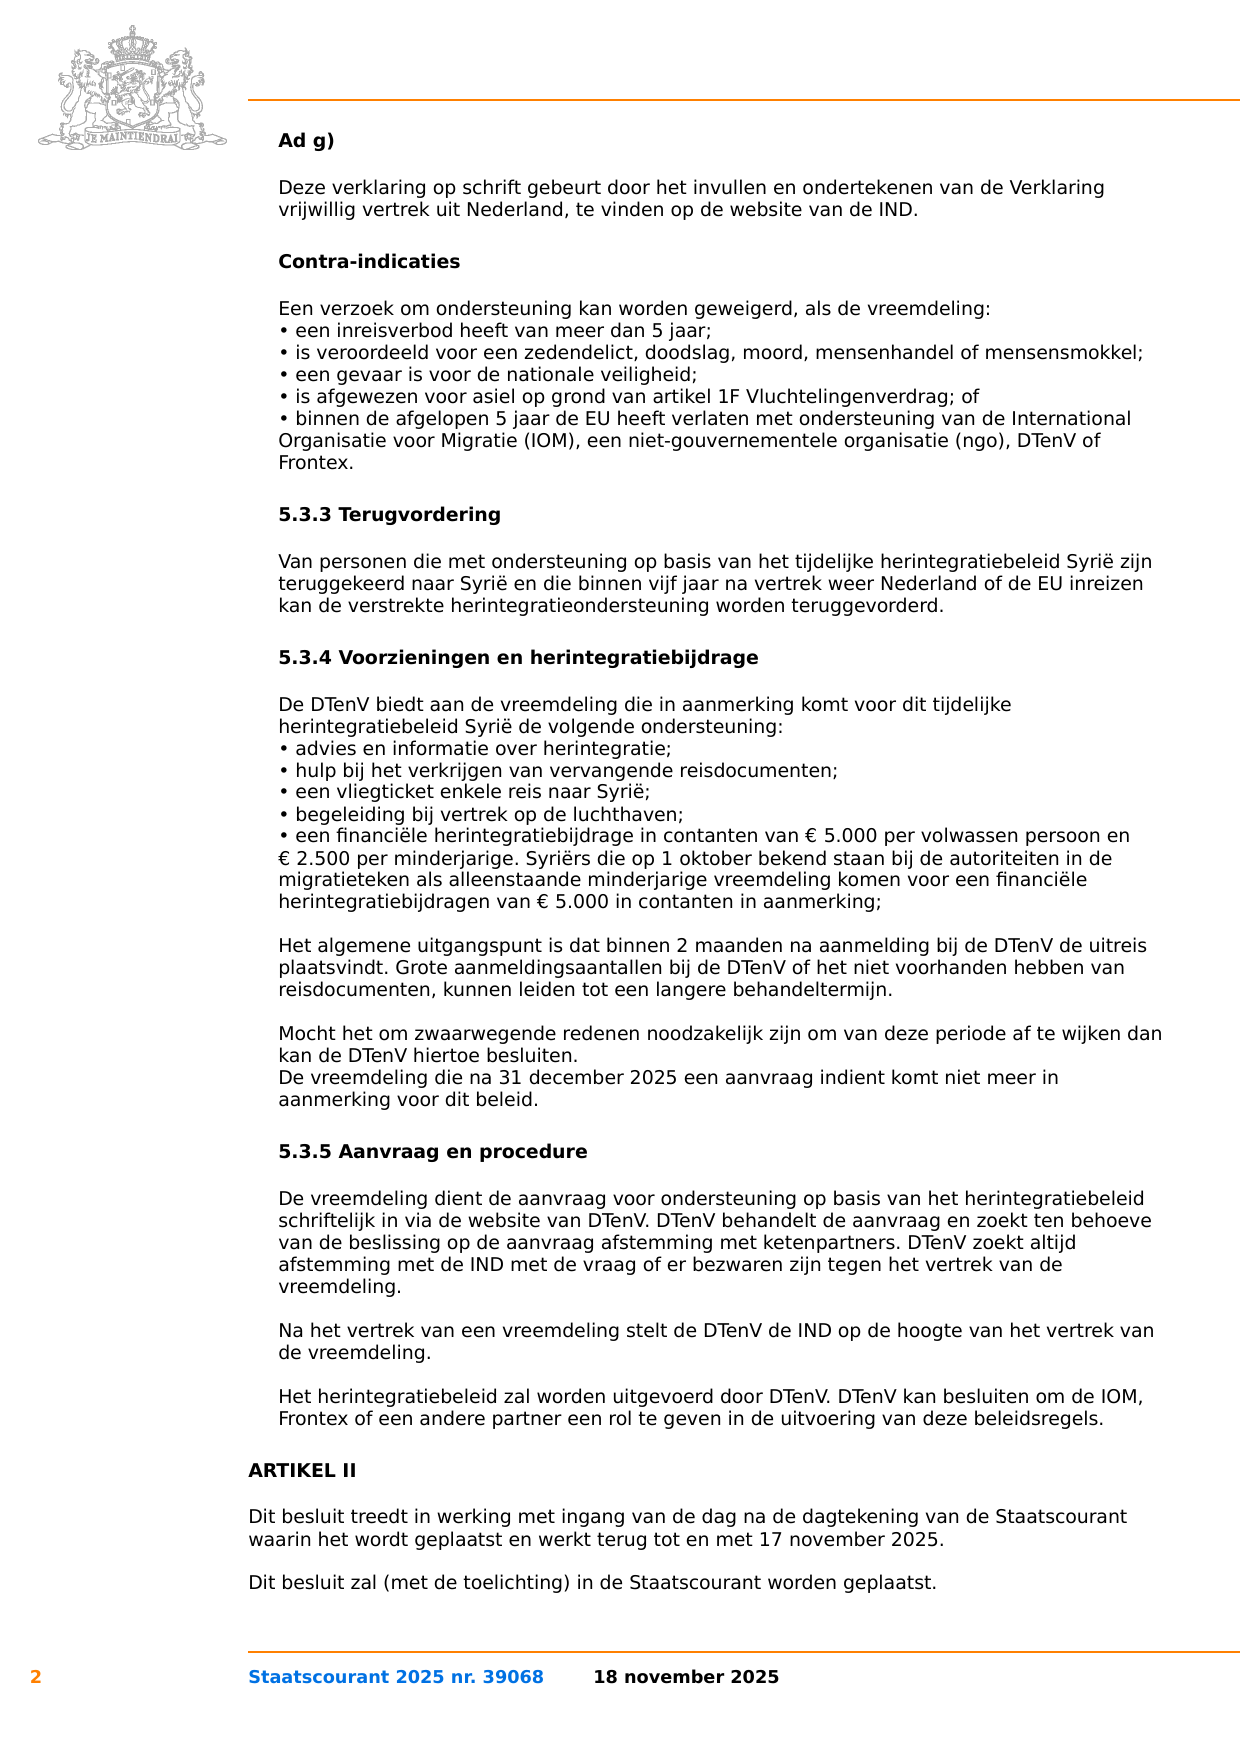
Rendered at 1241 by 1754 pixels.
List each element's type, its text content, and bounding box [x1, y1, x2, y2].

text • binnen de afgelopen 5 jaar de EU heeft verlaten met ondersteuning van de International Organisatie voor Migratie (IOM), een niet-gouvernementele organisatie (ngo), DTenV of Frontex. [278, 408, 1163, 474]
text De vreemdeling die na 31 december 2025 een aanvraag indient komt niet meer in aanmerking voor dit beleid. [278, 1067, 1163, 1111]
text • is afgewezen voor asiel op grond van artikel 1F Vluchtelingenverdrag; of [278, 386, 1163, 408]
subtitle 5.3.4 Voorzieningen en herintegratiebijdrage [278, 647, 1163, 668]
text • een vliegticket enkele reis naar Syrië; [278, 781, 1163, 803]
subtitle Contra-indicaties [278, 251, 1163, 273]
text Het algemene uitgangspunt is dat binnen 2 maanden na aanmelding bij de DTenV de uitreis plaatsvindt. Grote aanmeldingsaantallen bij de DTenV of het niet voorhanden hebben van reisdocumenten, kunnen leiden tot een langere behandeltermijn. [278, 935, 1163, 1001]
text Het herintegratiebeleid zal worden uitgevoerd door DTenV. DTenV kan besluiten om de IOM, Frontex of een andere partner een rol te geven in de uitvoering van deze beleidsregels. [278, 1386, 1163, 1429]
subtitle Ad g) [278, 130, 1163, 152]
text • begeleiding bij vertrek op de luchthaven; [278, 803, 1163, 825]
text Dit besluit zal (met de toelichting) in de Staatscourant worden geplaatst. [248, 1572, 1163, 1594]
subtitle 5.3.5 Aanvraag en procedure [278, 1141, 1163, 1163]
text • advies en informatie over herintegratie; [278, 737, 1163, 759]
picture [38, 25, 227, 150]
text • een financiële herintegratiebijdrage in contanten van € 5.000 per volwassen persoon en € 2.500 per minderjarige. Syriërs die op 1 oktober bekend staan bij de autoriteiten in de migratieteken als alleenstaande minderjarige vreemdeling komen voor een financiële herintegratiebijdragen van € 5.000 in contanten in aanmerking; [278, 825, 1163, 913]
text • hulp bij het verkrijgen van vervangende reisdocumenten; [278, 759, 1163, 781]
text Mocht het om zwaarwegende redenen noodzakelijk zijn om van deze periode af te wijken dan kan de DTenV hiertoe besluiten. [278, 1023, 1163, 1067]
text Een verzoek om ondersteuning kan worden geweigerd, als de vreemdeling: [278, 298, 1163, 320]
text De DTenV biedt aan de vreemdeling die in aanmerking komt voor dit tijdelijke herintegratiebeleid Syrië de volgende ondersteuning: [278, 693, 1163, 737]
subtitle ARTIKEL II [248, 1459, 1163, 1481]
text • een gevaar is voor de nationale veiligheid; [278, 364, 1163, 386]
text • is veroordeeld voor een zedendelict, doodslag, moord, mensenhandel of mensensmokkel; [278, 342, 1163, 364]
text Na het vertrek van een vreemdeling stelt de DTenV de IND op de hoogte van het vertrek van de vreemdeling. [278, 1320, 1163, 1364]
text • een inreisverbod heeft van meer dan 5 jaar; [278, 320, 1163, 342]
text Van personen die met ondersteuning op basis van het tijdelijke herintegratiebeleid Syrië zijn teruggekeerd naar Syrië en die binnen vijf jaar na vertrek weer Nederland of de EU inreizen kan de verstrekte herintegratieondersteuning worden teruggevorderd. [278, 551, 1163, 617]
subtitle 5.3.3 Terugvordering [278, 504, 1163, 526]
text De vreemdeling dient de aanvraag voor ondersteuning op basis van het herintegratiebeleid schriftelijk in via de website van DTenV. DTenV behandelt de aanvraag en zoekt ten behoeve van de beslissing op de aanvraag afstemming met ketenpartners. DTenV zoekt altijd afstemming met de IND met de vraag of er bezwaren zijn tegen het vertrek van de vreemdeling. [278, 1188, 1163, 1298]
text Deze verklaring op schrift gebeurt door het invullen en ondertekenen van de Verklaring vrijwillig vertrek uit Nederland, te vinden op de website van de IND. [278, 177, 1163, 221]
text Dit besluit treedt in werking met ingang van de dag na de dagtekening van de Staatscourant waarin het wordt geplaatst en werkt terug tot en met 17 november 2025. [248, 1506, 1163, 1550]
